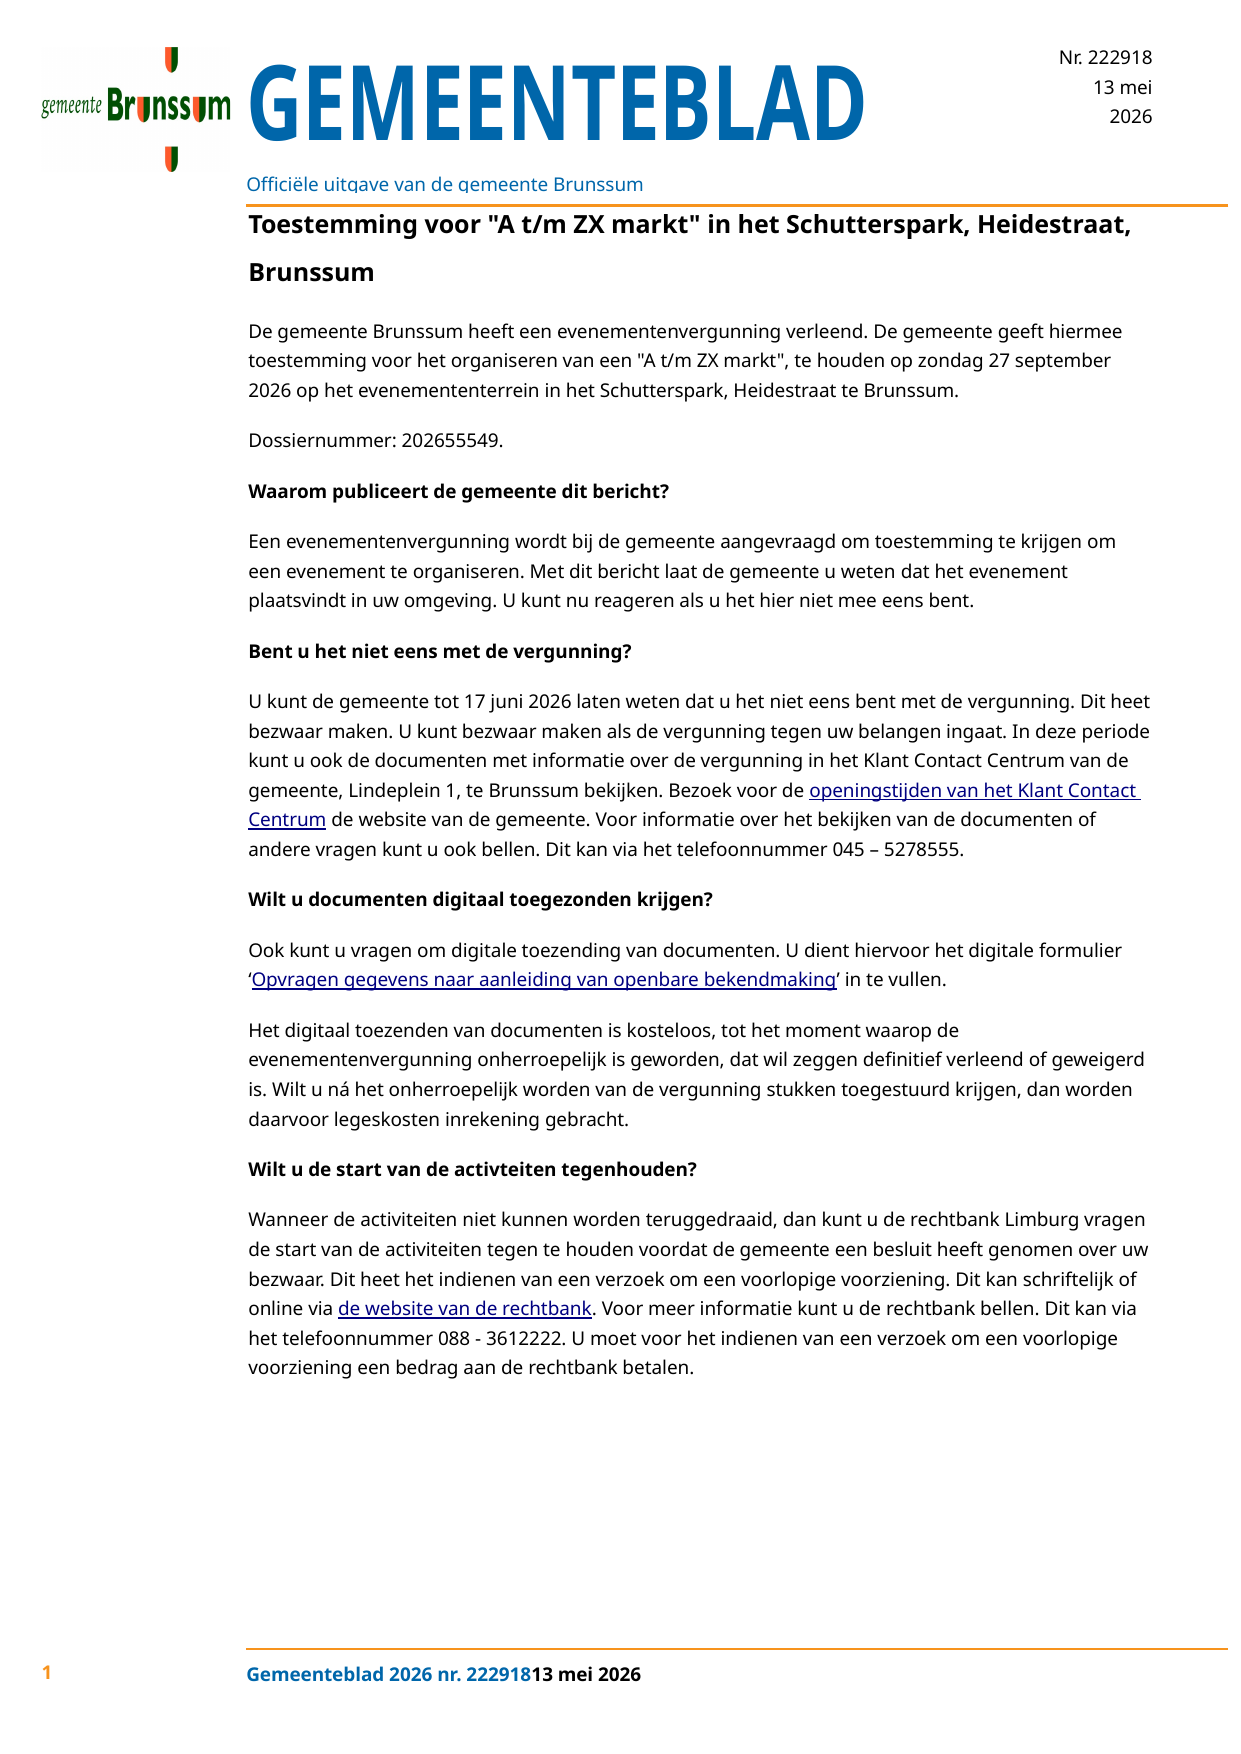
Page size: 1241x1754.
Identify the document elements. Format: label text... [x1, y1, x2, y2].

text Ook kunt u vragen om digitale toezending van documenten. U dient hiervoor het digitale formulier ‘Opvragen gegevens naar aanleiding van openbare bekendmaking’ in te vullen. [248, 937, 1152, 992]
text Bent u het niet eens met de vergunning? [248, 638, 1152, 664]
text Wilt u documenten digitaal toegezonden krijgen? [248, 887, 1152, 912]
text Toestemming voor "A t/m ZX markt" in het Schutterspark, Heidestraat, Brunssum [248, 207, 1152, 288]
text U kunt de gemeente tot 17 juni 2026 laten weten dat u het niet eens bent met de vergunning. Dit heet bezwaar maken. U kunt bezwaar maken als de vergunning tegen uw belangen ingaat. In deze periode kunt u ook de documenten met informatie over de vergunning in het Klant Contact Centrum van de gemeente, Lindeplein 1, te Brunssum bekijken. Bezoek voor de openingstijden van het Klant Contact Centrum de website van de gemeente. Voor informatie over het bekijken van de documenten of andere vragen kunt u ook bellen. Dit kan via het telefoonnummer 045 – 5278555. [248, 688, 1152, 862]
text Wilt u de start van de activteiten tegenhouden? [248, 1156, 1152, 1182]
text Dossiernummer: 202655549. [248, 427, 1152, 453]
text Wanneer de activiteiten niet kunnen worden teruggedraaid, dan kunt u de rechtbank Limburg vragen de start van de activiteiten tegen te houden voordat de gemeente een besluit heeft genomen over uw bezwaar. Dit heet het indienen van een verzoek om een voorlopige voorziening. Dit kan schriftelijk of online via de website van de rechtbank. Voor meer informatie kunt u de rechtbank bellen. Dit kan via het telefoonnummer 088 - 3612222. U moet voor het indienen van een verzoek om een voorlopige voorziening een bedrag aan de rechtbank betalen. [248, 1207, 1152, 1380]
picture [41, 47, 231, 172]
text Het digitaal toezenden van documenten is kosteloos, tot het moment waarop de evenementenvergunning onherroepelijk is geworden, dat wil zeggen definitief verleend of geweigerd is. Wilt u ná het onherroepelijk worden van de vergunning stukken toegestuurd krijgen, dan worden daarvoor legeskosten inrekening gebracht. [248, 1017, 1152, 1132]
text De gemeente Brunssum heeft een evenementenvergunning verleend. De gemeente geeft hiermee toestemming voor het organiseren van een "A t/m ZX markt", te houden op zondag 27 september 2026 op het evenemententerrein in het Schutterspark, Heidestraat te Brunssum. [248, 318, 1152, 403]
text Een evenementenvergunning wordt bij de gemeente aangevraagd om toestemming te krijgen om een evenement te organiseren. Met dit bericht laat de gemeente u weten dat het evenement plaatsvindt in uw omgeving. U kunt nu reageren als u het hier niet mee eens bent. [248, 528, 1152, 613]
text Waarom publiceert de gemeente dit bericht? [248, 478, 1152, 504]
